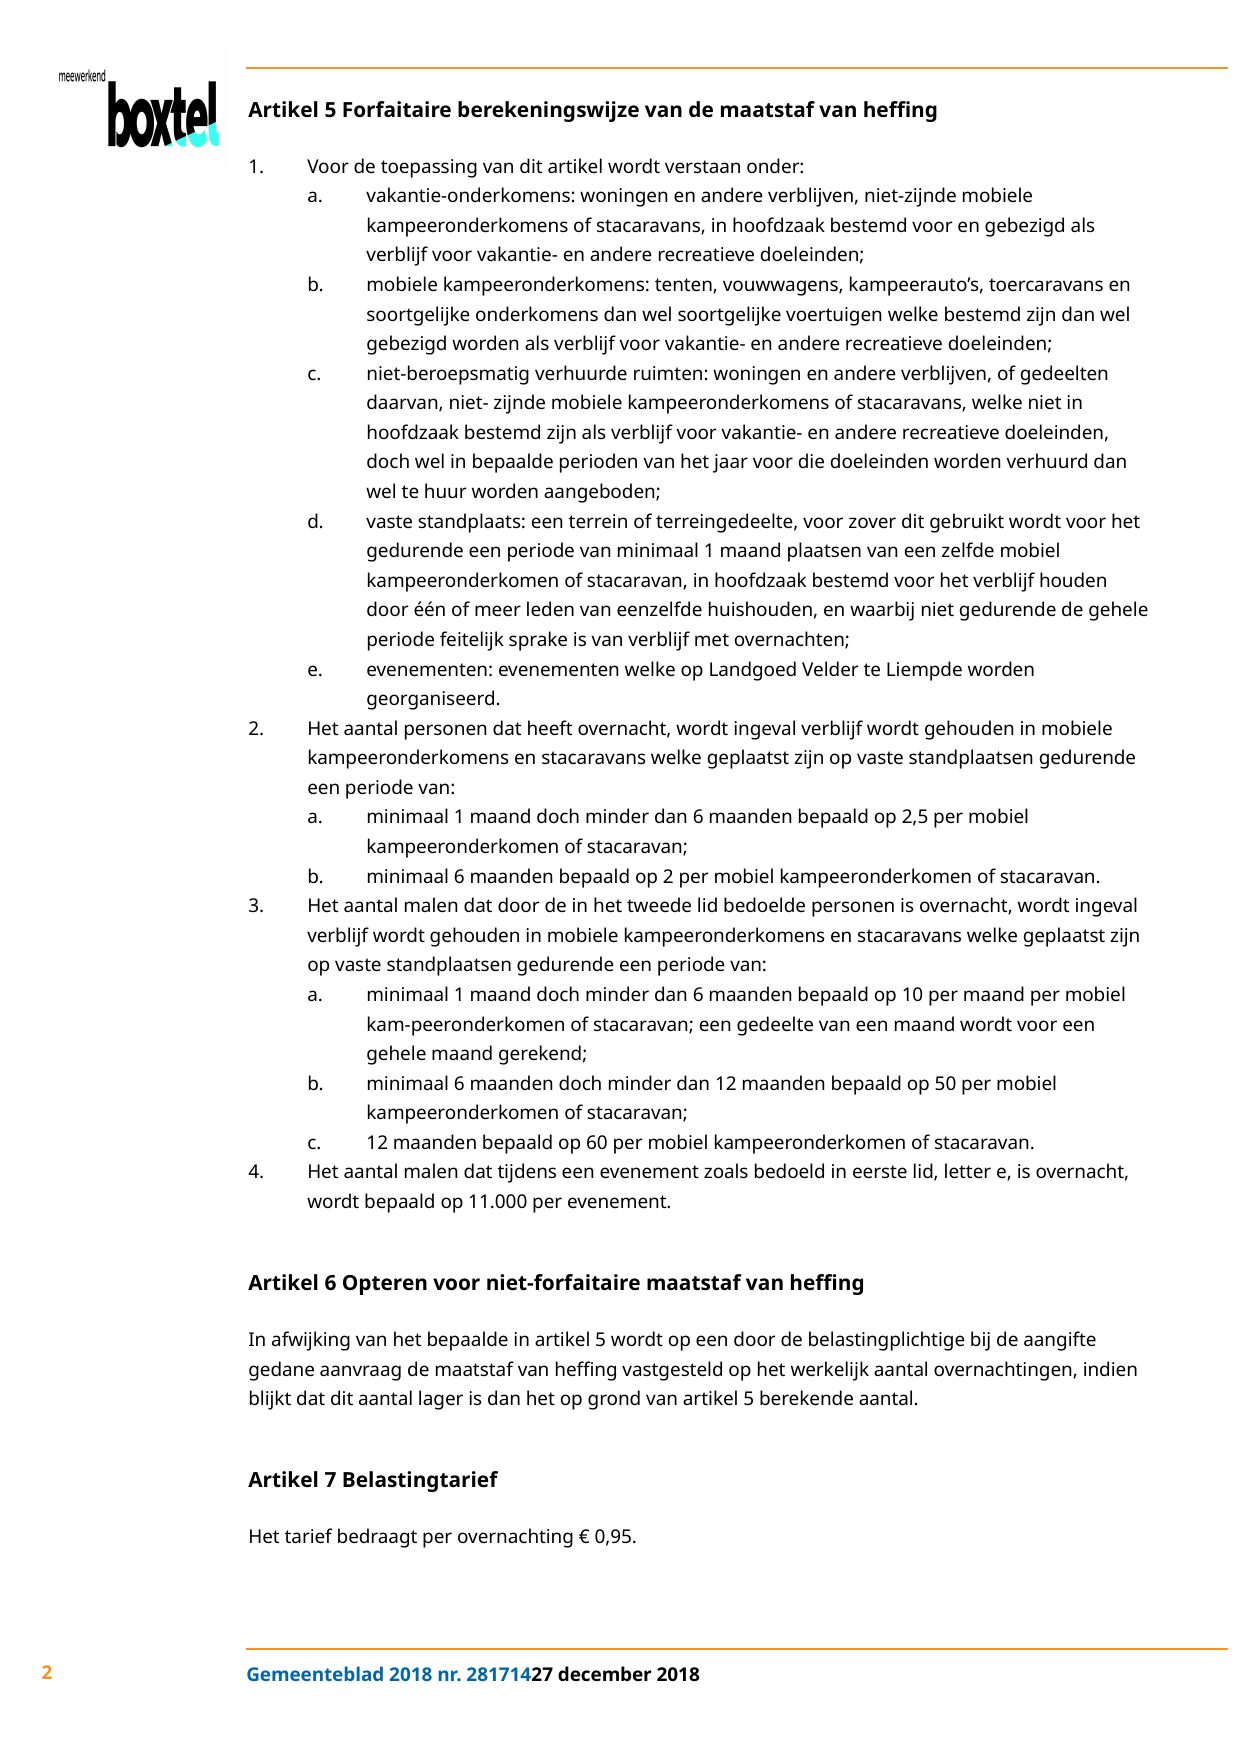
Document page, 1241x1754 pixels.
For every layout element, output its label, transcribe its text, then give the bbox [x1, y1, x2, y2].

list vakantie-onderkomens: woningen en andere verblijven, niet-zijnde mobiele kampeeronderkomens of stacaravans, in hoofdzaak bestemd voor en gebezigd als verblijf voor vakantie- en andere recreatieve doeleinden; [307, 182, 1152, 267]
text Artikel 7 Belastingtarief [248, 1465, 1152, 1494]
list Het aantal malen dat tijdens een evenement zoals bedoeld in eerste lid, letter e, is overnacht, wordt bepaald op 11.000 per evenement. [248, 1159, 1152, 1214]
picture [41, 47, 231, 172]
list minimaal 1 maand doch minder dan 6 maanden bepaald op 2,5 per mobiel kampeeronderkomen of stacaravan; [307, 804, 1152, 859]
list 12 maanden bepaald op 60 per mobiel kampeeronderkomen of stacaravan. [307, 1129, 1152, 1155]
list minimaal 1 maand doch minder dan 6 maanden bepaald op 10 per maand per mobiel kam-peeronderkomen of stacaravan; een gedeelte van een maand wordt voor een gehele maand gerekend; [307, 981, 1152, 1066]
list Het aantal malen dat door de in het tweede lid bedoelde personen is overnacht, wordt ingeval verblijf wordt gehouden in mobiele kampeeronderkomens en stacaravans welke geplaatst zijn op vaste standplaatsen gedurende een periode van: [248, 892, 1152, 977]
list minimaal 6 maanden doch minder dan 12 maanden bepaald op 50 per mobiel kampeeronderkomen of stacaravan; [307, 1070, 1152, 1125]
text Het tarief bedraagt per overnachting € 0,95. [248, 1523, 1152, 1549]
list minimaal 6 maanden bepaald op 2 per mobiel kampeeronderkomen of stacaravan. [307, 863, 1152, 888]
list evenementen: evenementen welke op Landgoed Velder te Liempde worden georganiseerd. [307, 656, 1152, 711]
text In afwijking van het bepaalde in artikel 5 wordt op een door de belastingplichtige bij de aangifte gedane aanvraag de maatstaf van heffing vastgesteld op het werkelijk aantal overnachtingen, indien blijkt dat dit aantal lager is dan het op grond van artikel 5 berekende aantal. [248, 1326, 1152, 1411]
list niet-beroepsmatig verhuurde ruimten: woningen en andere verblijven, of gedeelten daarvan, niet- zijnde mobiele kampeeronderkomens of stacaravans, welke niet in hoofdzaak bestemd zijn als verblijf voor vakantie- en andere recreatieve doeleinden, doch wel in bepaalde perioden van het jaar voor die doeleinden worden verhuurd dan wel te huur worden aangeboden; [307, 360, 1152, 504]
text Artikel 6 Opteren voor niet-forfaitaire maatstaf van heffing [248, 1268, 1152, 1297]
list vaste standplaats: een terrein of terreingedeelte, voor zover dit gebruikt wordt voor het gedurende een periode van minimaal 1 maand plaatsen van een zelfde mobiel kampeeronderkomen of stacaravan, in hoofdzaak bestemd voor het verblijf houden door één of meer leden van eenzelfde huishouden, en waarbij niet gedurende de gehele periode feitelijk sprake is van verblijf met overnachten; [307, 508, 1152, 652]
list mobiele kampeeronderkomens: tenten, vouwwagens, kampeerauto’s, toercaravans en soortgelijke onderkomens dan wel soortgelijke voertuigen welke bestemd zijn dan wel gebezigd worden als verblijf voor vakantie- en andere recreatieve doeleinden; [307, 271, 1152, 356]
list Het aantal personen dat heeft overnacht, wordt ingeval verblijf wordt gehouden in mobiele kampeeronderkomens en stacaravans welke geplaatst zijn op vaste standplaatsen gedurende een periode van: [248, 715, 1152, 800]
list Voor de toepassing van dit artikel wordt verstaan onder: [248, 153, 1152, 178]
text Artikel 5 Forfaitaire berekeningswijze van de maatstaf van heffing [248, 95, 1152, 123]
